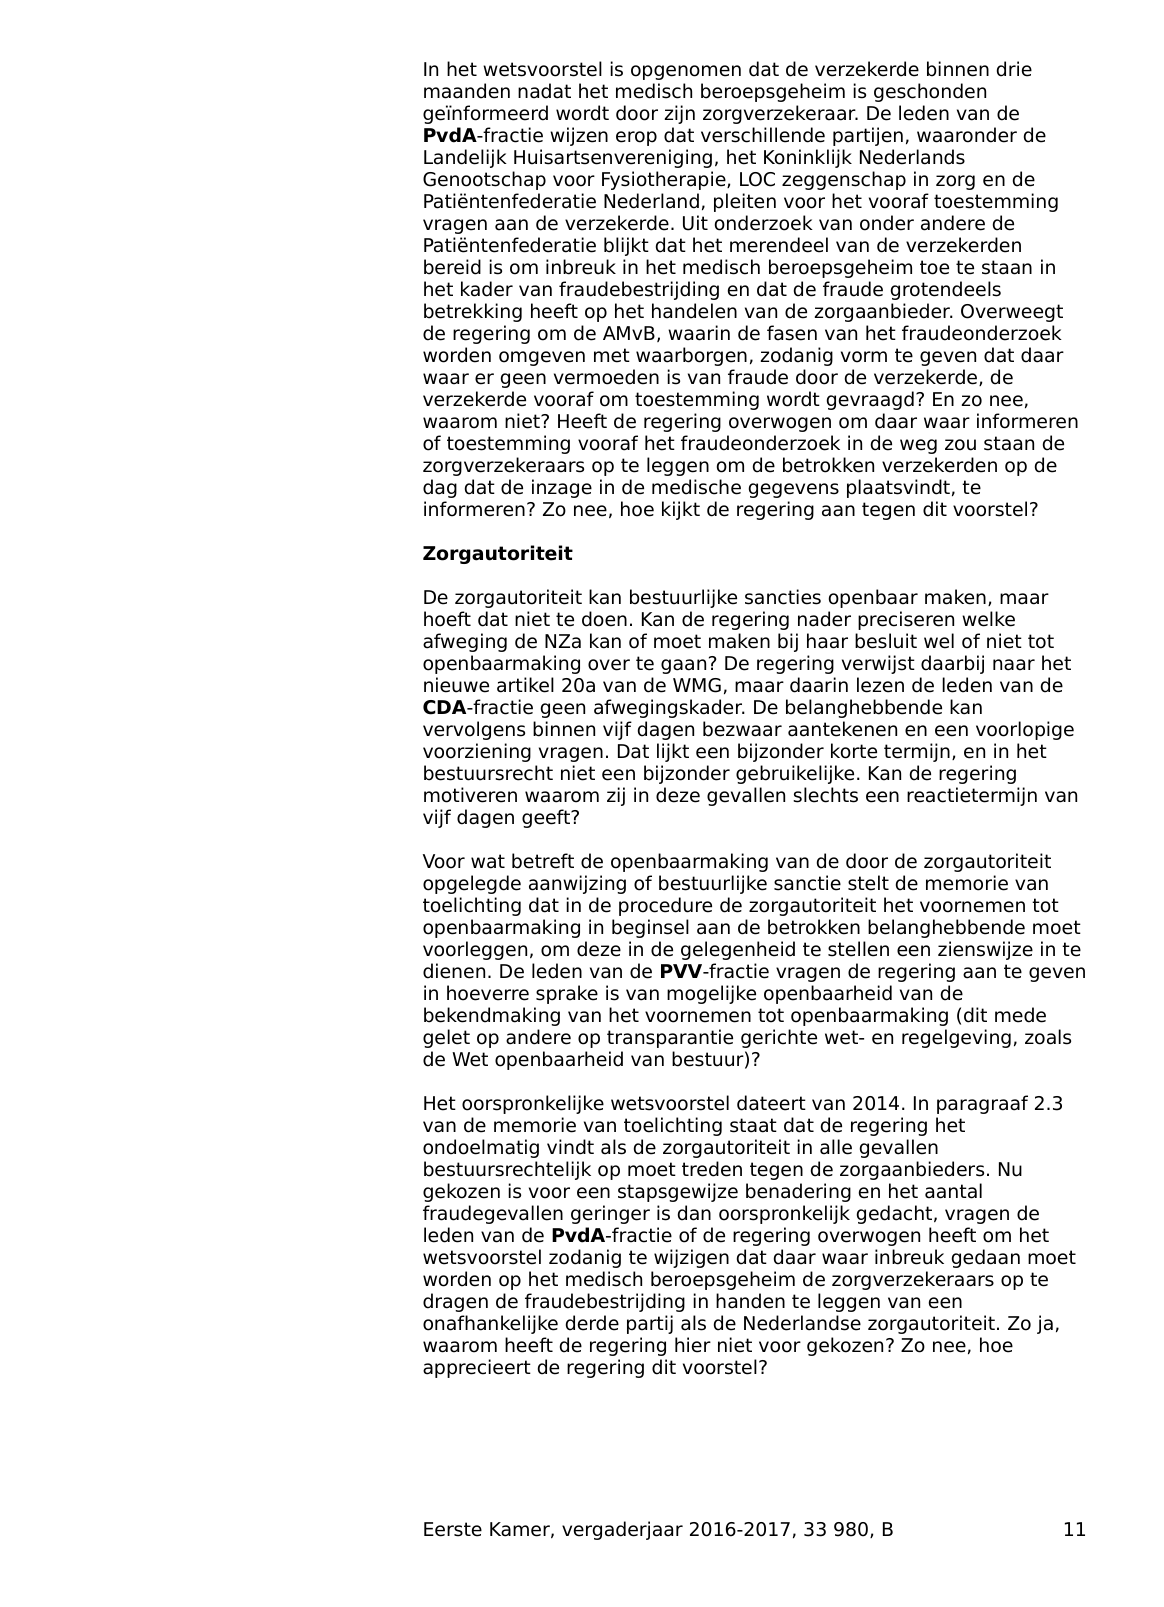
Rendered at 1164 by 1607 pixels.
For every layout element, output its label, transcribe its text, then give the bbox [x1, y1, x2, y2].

subtitle Zorgautoriteit [422, 543, 1087, 565]
text De zorgautoriteit kan bestuurlijke sancties openbaar maken, maar hoeft dat niet te doen. Kan de regering nader preciseren welke afweging de NZa kan of moet maken bij haar besluit wel of niet tot openbaarmaking over te gaan? De regering verwijst daarbij naar het nieuwe artikel 20a van de WMG, maar daarin lezen de leden van de CDA-fractie geen afwegingskader. De belanghebbende kan vervolgens binnen vijf dagen bezwaar aantekenen en een voorlopige voorziening vragen. Dat lijkt een bijzonder korte termijn, en in het bestuursrecht niet een bijzonder gebruikelijke. Kan de regering motiveren waarom zij in deze gevallen slechts een reactietermijn van vijf dagen geeft? [422, 587, 1087, 829]
text In het wetsvoorstel is opgenomen dat de verzekerde binnen drie maanden nadat het medisch beroepsgeheim is geschonden geïnformeerd wordt door zijn zorgverzekeraar. De leden van de PvdA-fractie wijzen erop dat verschillende partijen, waaronder de Landelijk Huisartsenvereniging, het Koninklijk Nederlands Genootschap voor Fysiotherapie, LOC zeggenschap in zorg en de Patiëntenfederatie Nederland, pleiten voor het vooraf toestemming vragen aan de verzekerde. Uit onderzoek van onder andere de Patiëntenfederatie blijkt dat het merendeel van de verzekerden bereid is om inbreuk in het medisch beroepsgeheim toe te staan in het kader van fraudebestrijding en dat de fraude grotendeels betrekking heeft op het handelen van de zorgaanbieder. Overweegt de regering om de AMvB, waarin de fasen van het fraudeonderzoek worden omgeven met waarborgen, zodanig vorm te geven dat daar waar er geen vermoeden is van fraude door de verzekerde, de verzekerde vooraf om toestemming wordt gevraagd? En zo nee, waarom niet? Heeft de regering overwogen om daar waar informeren of toestemming vooraf het fraudeonderzoek in de weg zou staan de zorgverzekeraars op te leggen om de betrokken verzekerden op de dag dat de inzage in de medische gegevens plaatsvindt, te informeren? Zo nee, hoe kijkt de regering aan tegen dit voorstel? [422, 59, 1087, 521]
text Voor wat betreft de openbaarmaking van de door de zorgautoriteit opgelegde aanwijzing of bestuurlijke sanctie stelt de memorie van toelichting dat in de procedure de zorgautoriteit het voornemen tot openbaarmaking in beginsel aan de betrokken belanghebbende moet voorleggen, om deze in de gelegenheid te stellen een zienswijze in te dienen. De leden van de PVV-fractie vragen de regering aan te geven in hoeverre sprake is van mogelijke openbaarheid van de bekendmaking van het voornemen tot openbaarmaking (dit mede gelet op andere op transparantie gerichte wet- en regelgeving, zoals de Wet openbaarheid van bestuur)? [422, 851, 1087, 1071]
text Het oorspronkelijke wetsvoorstel dateert van 2014. In paragraaf 2.3 van de memorie van toelichting staat dat de regering het ondoelmatig vindt als de zorgautoriteit in alle gevallen bestuursrechtelijk op moet treden tegen de zorgaanbieders. Nu gekozen is voor een stapsgewijze benadering en het aantal fraudegevallen geringer is dan oorspronkelijk gedacht, vragen de leden van de PvdA-fractie of de regering overwogen heeft om het wetsvoorstel zodanig te wijzigen dat daar waar inbreuk gedaan moet worden op het medisch beroepsgeheim de zorgverzekeraars op te dragen de fraudebestrijding in handen te leggen van een onafhankelijke derde partij als de Nederlandse zorgautoriteit. Zo ja, waarom heeft de regering hier niet voor gekozen? Zo nee, hoe apprecieert de regering dit voorstel? [422, 1093, 1087, 1379]
